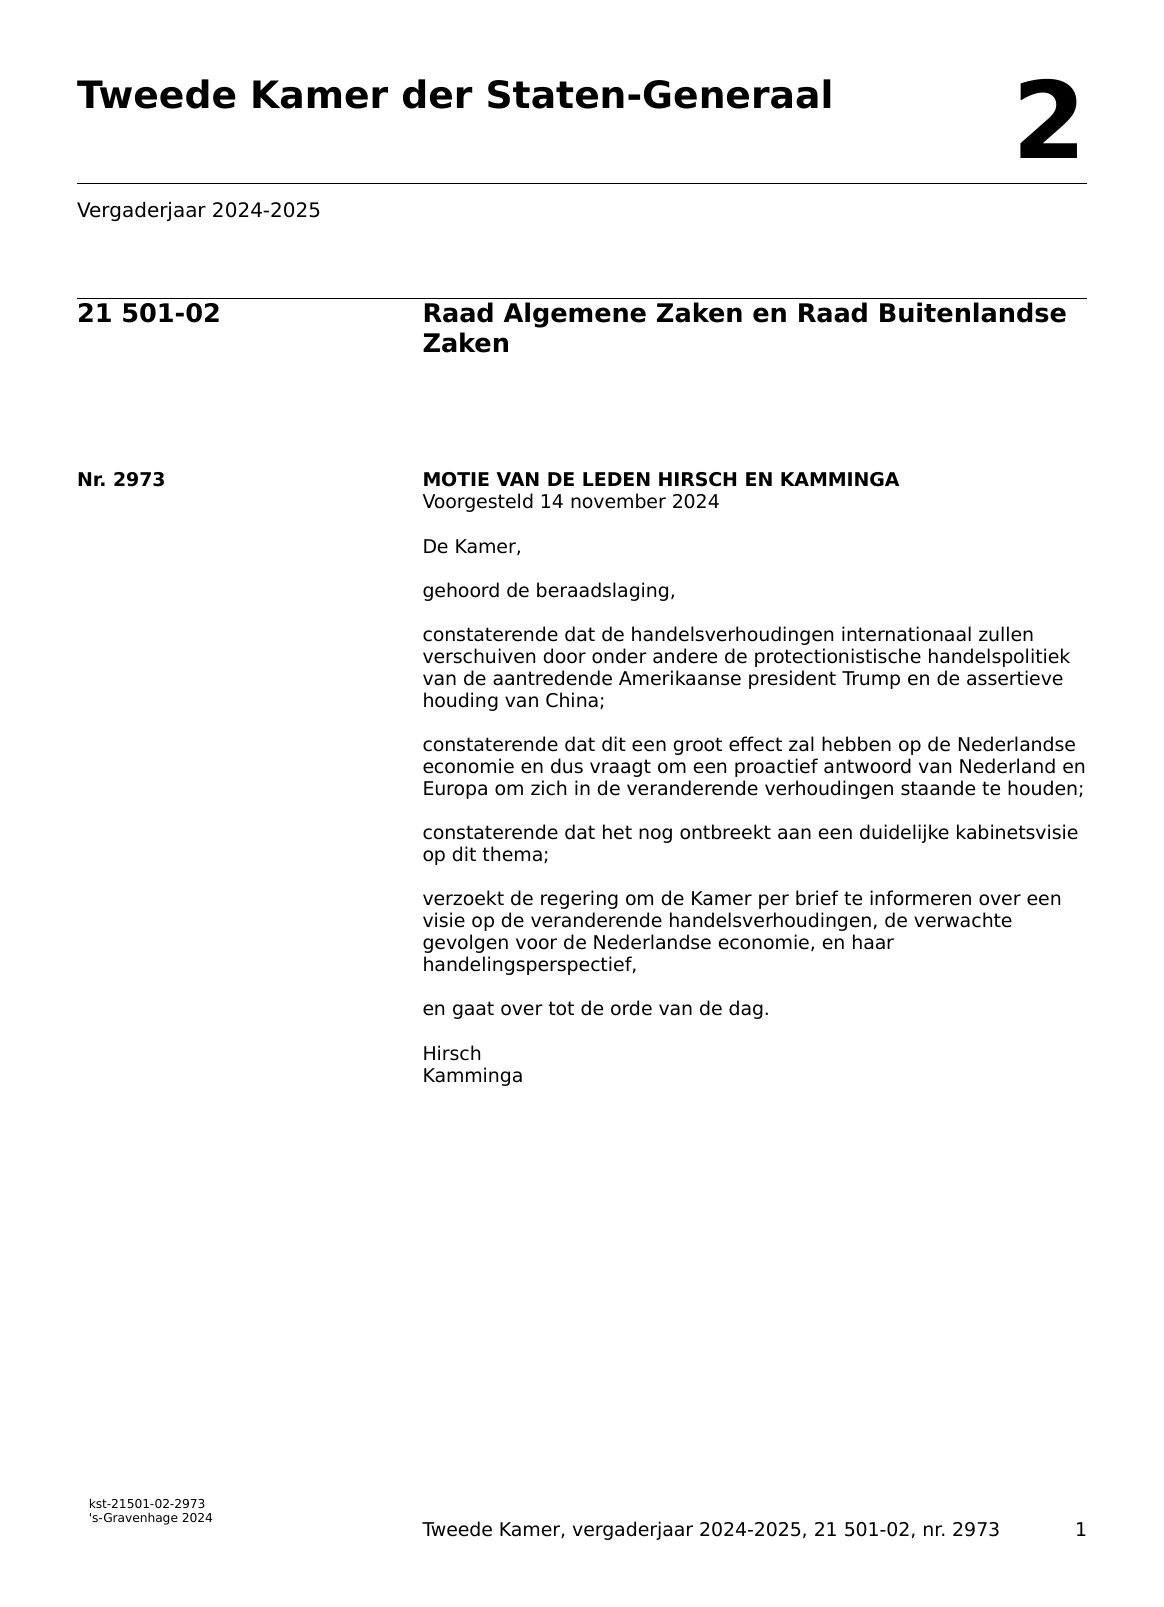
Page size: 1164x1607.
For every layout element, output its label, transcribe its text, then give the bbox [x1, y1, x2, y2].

text Kamminga [422, 1064, 1087, 1086]
table_header 2 [886, 59, 1087, 183]
text constaterende dat de handelsverhoudingen internationaal zullen verschuiven door onder andere de protectionistische handelspolitiek van de aantredende Amerikaanse president Trump en de assertieve houding van China; [422, 624, 1087, 712]
subtitle Nr. 2973 MOTIE VAN DE LEDEN HIRSCH EN KAMMINGA [77, 469, 1087, 491]
table_cell Vergaderjaar 2024-2025 [77, 184, 1087, 298]
text verzoekt de regering om de Kamer per brief te informeren over een visie op de veranderende handelsverhoudingen, de verwachte gevolgen voor de Nederlandse economie, en haar handelingsperspectief, [422, 888, 1087, 976]
text Hirsch [422, 1042, 1087, 1064]
text Voorgesteld 14 november 2024 [422, 491, 1087, 513]
text en gaat over tot de orde van de dag. [422, 998, 1087, 1020]
text kst-21501-02-2973 [88, 1497, 323, 1511]
text De Kamer, [422, 536, 1087, 557]
text constaterende dat het nog ontbreekt aan een duidelijke kabinetsvisie op dit thema; [422, 822, 1087, 866]
text constaterende dat dit een groot effect zal hebben op de Nederlandse economie en dus vraagt om een proactief antwoord van Nederland en Europa om zich in de veranderende verhoudingen staande te houden; [422, 734, 1087, 800]
text gehoord de beraadslaging, [422, 580, 1087, 602]
subtitle 21 501-02 Raad Algemene Zaken en Raad Buitenlandse Zaken [77, 299, 1087, 358]
table_header Tweede Kamer der Staten-Generaal [77, 59, 886, 183]
text 's-Gravenhage 2024 [88, 1511, 323, 1525]
